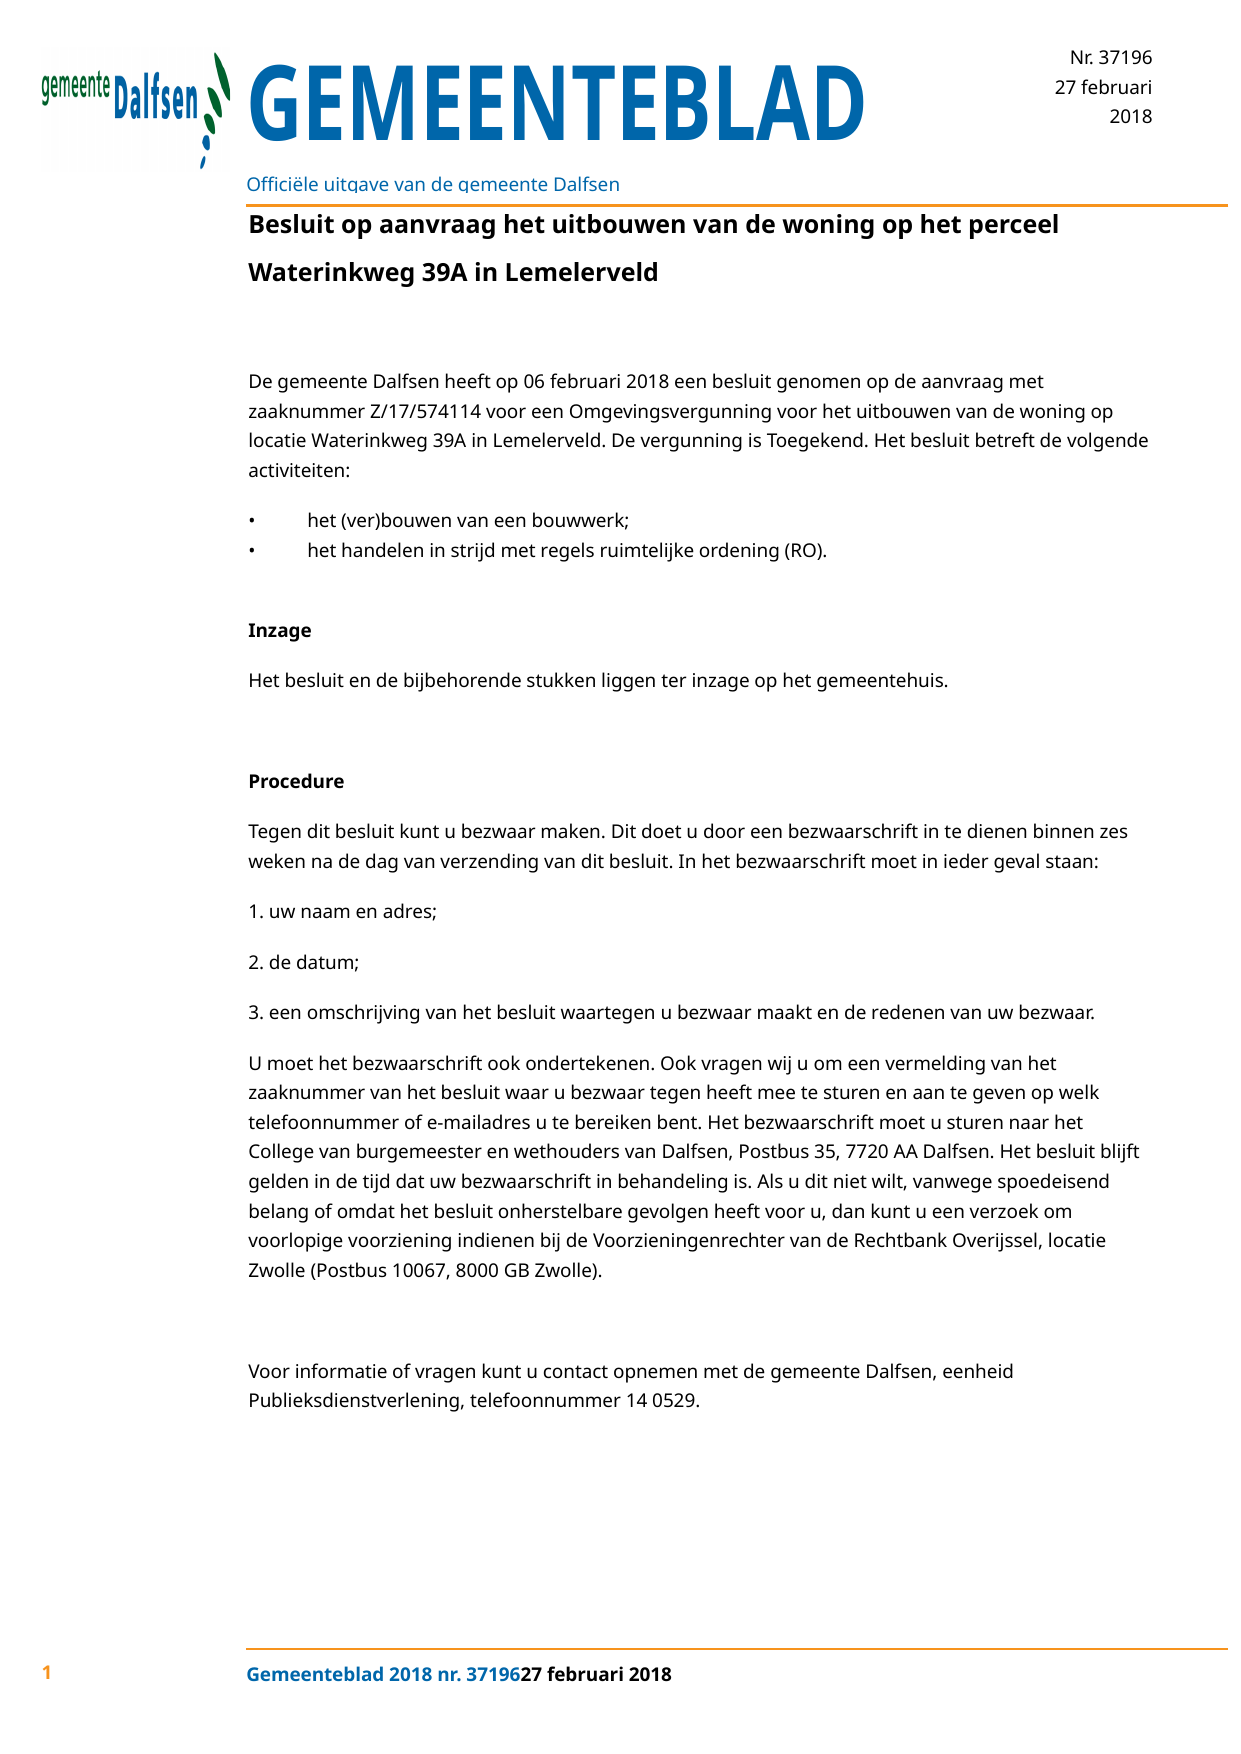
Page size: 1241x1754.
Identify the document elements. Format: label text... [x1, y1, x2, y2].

text Inzage [248, 617, 1152, 643]
text 3. een omschrijving van het besluit waartegen u bezwaar maakt en de redenen van uw bezwaar. [248, 999, 1152, 1025]
text Het besluit en de bijbehorende stukken liggen ter inzage op het gemeentehuis. [248, 667, 1152, 693]
text Besluit op aanvraag het uitbouwen van de woning op het perceel Waterinkweg 39A in Lemelerveld [248, 207, 1152, 288]
text Tegen dit besluit kunt u bezwaar maken. Dit doet u door een bezwaarschrift in te dienen binnen zes weken na de dag van verzending van dit besluit. In het bezwaarschrift moet in ieder geval staan: [248, 819, 1152, 874]
text De gemeente Dalfsen heeft op 06 februari 2018 een besluit genomen op de aanvraag met zaaknummer Z/17/574114 voor een Omgevingsvergunning voor het uitbouwen van de woning op locatie Waterinkweg 39A in Lemelerveld. De vergunning is Toegekend. Het besluit betreft de volgende activiteiten: [248, 368, 1152, 483]
list het (ver)bouwen van een bouwwerk; [248, 507, 1152, 533]
text Voor informatie of vragen kunt u contact opnemen met de gemeente Dalfsen, eenheid Publieksdienstverlening, telefoonnummer 14 0529. [248, 1358, 1152, 1413]
list het handelen in strijd met regels ruimtelijke ordening (RO). [248, 537, 1152, 563]
text Procedure [248, 768, 1152, 794]
text 1. uw naam en adres; [248, 899, 1152, 924]
text U moet het bezwaarschrift ook ondertekenen. Ook vragen wij u om een vermelding van het zaaknummer van het besluit waar u bezwaar tegen heeft mee te sturen en aan te geven op welk telefoonnummer of e-mailadres u te bereiken bent. Het bezwaarschrift moet u sturen naar het College van burgemeester en wethouders van Dalfsen, Postbus 35, 7720 AA Dalfsen. Het besluit blijft gelden in de tijd dat uw bezwaarschrift in behandeling is. Als u dit niet wilt, vanwege spoedeisend belang of omdat het besluit onherstelbare gevolgen heeft voor u, dan kunt u een verzoek om voorlopige voorziening indienen bij de Voorzieningenrechter van de Rechtbank Overijssel, locatie Zwolle (Postbus 10067, 8000 GB Zwolle). [248, 1050, 1152, 1283]
text 2. de datum; [248, 949, 1152, 975]
picture [41, 47, 231, 172]
